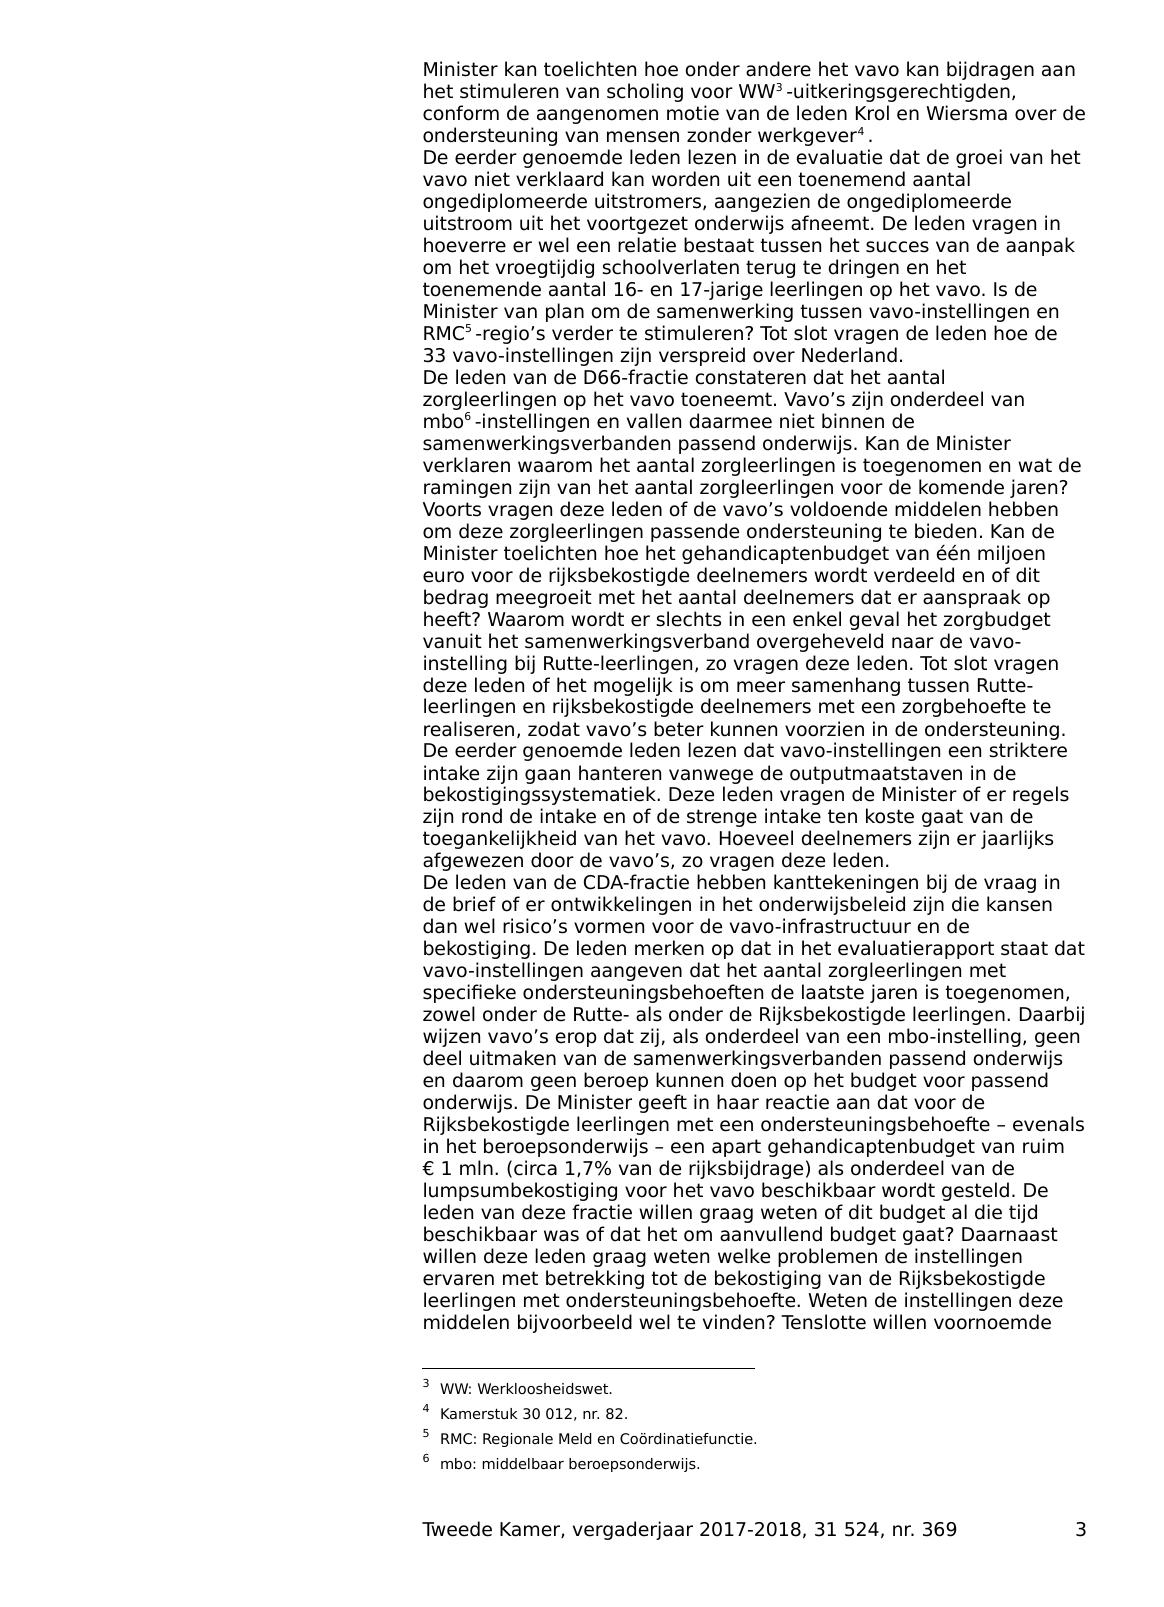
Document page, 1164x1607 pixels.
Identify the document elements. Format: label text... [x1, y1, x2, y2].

text mbo: middelbaar beroepsonderwijs. [422, 1452, 1087, 1474]
text WW: Werkloosheidswet. [422, 1377, 1087, 1399]
text Kamerstuk 30 012, nr. 82. [422, 1402, 1087, 1424]
text Minister kan toelichten hoe onder andere het vavo kan bijdragen aan het stimuleren van scholing voor WW-uitkeringsgerechtigden, conform de aangenomen motie van de leden Krol en Wiersma over de ondersteuning van mensen zonder werkgever. [422, 59, 1087, 147]
text De leden van de CDA-fractie hebben kanttekeningen bij de vraag in de brief of er ontwikkelingen in het onderwijsbeleid zijn die kansen dan wel risico’s vormen voor de vavo-infrastructuur en de bekostiging. De leden merken op dat in het evaluatierapport staat dat vavo-instellingen aangeven dat het aantal zorgleerlingen met specifieke ondersteuningsbehoeften de laatste jaren is toegenomen, zowel onder de Rutte- als onder de Rijksbekostigde leerlingen. Daarbij wijzen vavo’s erop dat zij, als onderdeel van een mbo-instelling, geen deel uitmaken van de samenwerkingsverbanden passend onderwijs en daarom geen beroep kunnen doen op het budget voor passend onderwijs. De Minister geeft in haar reactie aan dat voor de Rijksbekostigde leerlingen met een ondersteuningsbehoefte – evenals in het beroepsonderwijs – een apart gehandicaptenbudget van ruim € 1 mln. (circa 1,7% van de rijksbijdrage) als onderdeel van de lumpsumbekostiging voor het vavo beschikbaar wordt gesteld. De leden van deze fractie willen graag weten of dit budget al die tijd beschikbaar was of dat het om aanvullend budget gaat? Daarnaast willen deze leden graag weten welke problemen de instellingen ervaren met betrekking tot de bekostiging van de Rijksbekostigde leerlingen met ondersteuningsbehoefte. Weten de instellingen deze middelen bijvoorbeeld wel te vinden? Tenslotte willen voornoemde [422, 872, 1087, 1334]
text De eerder genoemde leden lezen in de evaluatie dat de groei van het vavo niet verklaard kan worden uit een toenemend aantal ongediplomeerde uitstromers, aangezien de ongediplomeerde uitstroom uit het voortgezet onderwijs afneemt. De leden vragen in hoeverre er wel een relatie bestaat tussen het succes van de aanpak om het vroegtijdig schoolverlaten terug te dringen en het toenemende aantal 16- en 17-jarige leerlingen op het vavo. Is de Minister van plan om de samenwerking tussen vavo-instellingen en RMC-regio’s verder te stimuleren? Tot slot vragen de leden hoe de 33 vavo-instellingen zijn verspreid over Nederland. [422, 147, 1087, 367]
text De eerder genoemde leden lezen dat vavo-instellingen een striktere intake zijn gaan hanteren vanwege de outputmaatstaven in de bekostigingssystematiek. Deze leden vragen de Minister of er regels zijn rond de intake en of de strenge intake ten koste gaat van de toegankelijkheid van het vavo. Hoeveel deelnemers zijn er jaarlijks afgewezen door de vavo’s, zo vragen deze leden. [422, 740, 1087, 872]
text De leden van de D66-fractie constateren dat het aantal zorgleerlingen op het vavo toeneemt. Vavo’s zijn onderdeel van mbo-instellingen en vallen daarmee niet binnen de samenwerkingsverbanden passend onderwijs. Kan de Minister verklaren waarom het aantal zorgleerlingen is toegenomen en wat de ramingen zijn van het aantal zorgleerlingen voor de komende jaren? Voorts vragen deze leden of de vavo’s voldoende middelen hebben om deze zorgleerlingen passende ondersteuning te bieden. Kan de Minister toelichten hoe het gehandicaptenbudget van één miljoen euro voor de rijksbekostigde deelnemers wordt verdeeld en of dit bedrag meegroeit met het aantal deelnemers dat er aanspraak op heeft? Waarom wordt er slechts in een enkel geval het zorgbudget vanuit het samenwerkingsverband overgeheveld naar de vavo-instelling bij Rutte-leerlingen, zo vragen deze leden. Tot slot vragen deze leden of het mogelijk is om meer samenhang tussen Rutte-leerlingen en rijksbekostigde deelnemers met een zorgbehoefte te realiseren, zodat vavo’s beter kunnen voorzien in de ondersteuning. [422, 367, 1087, 740]
text RMC: Regionale Meld en Coördinatiefunctie. [422, 1427, 1087, 1449]
